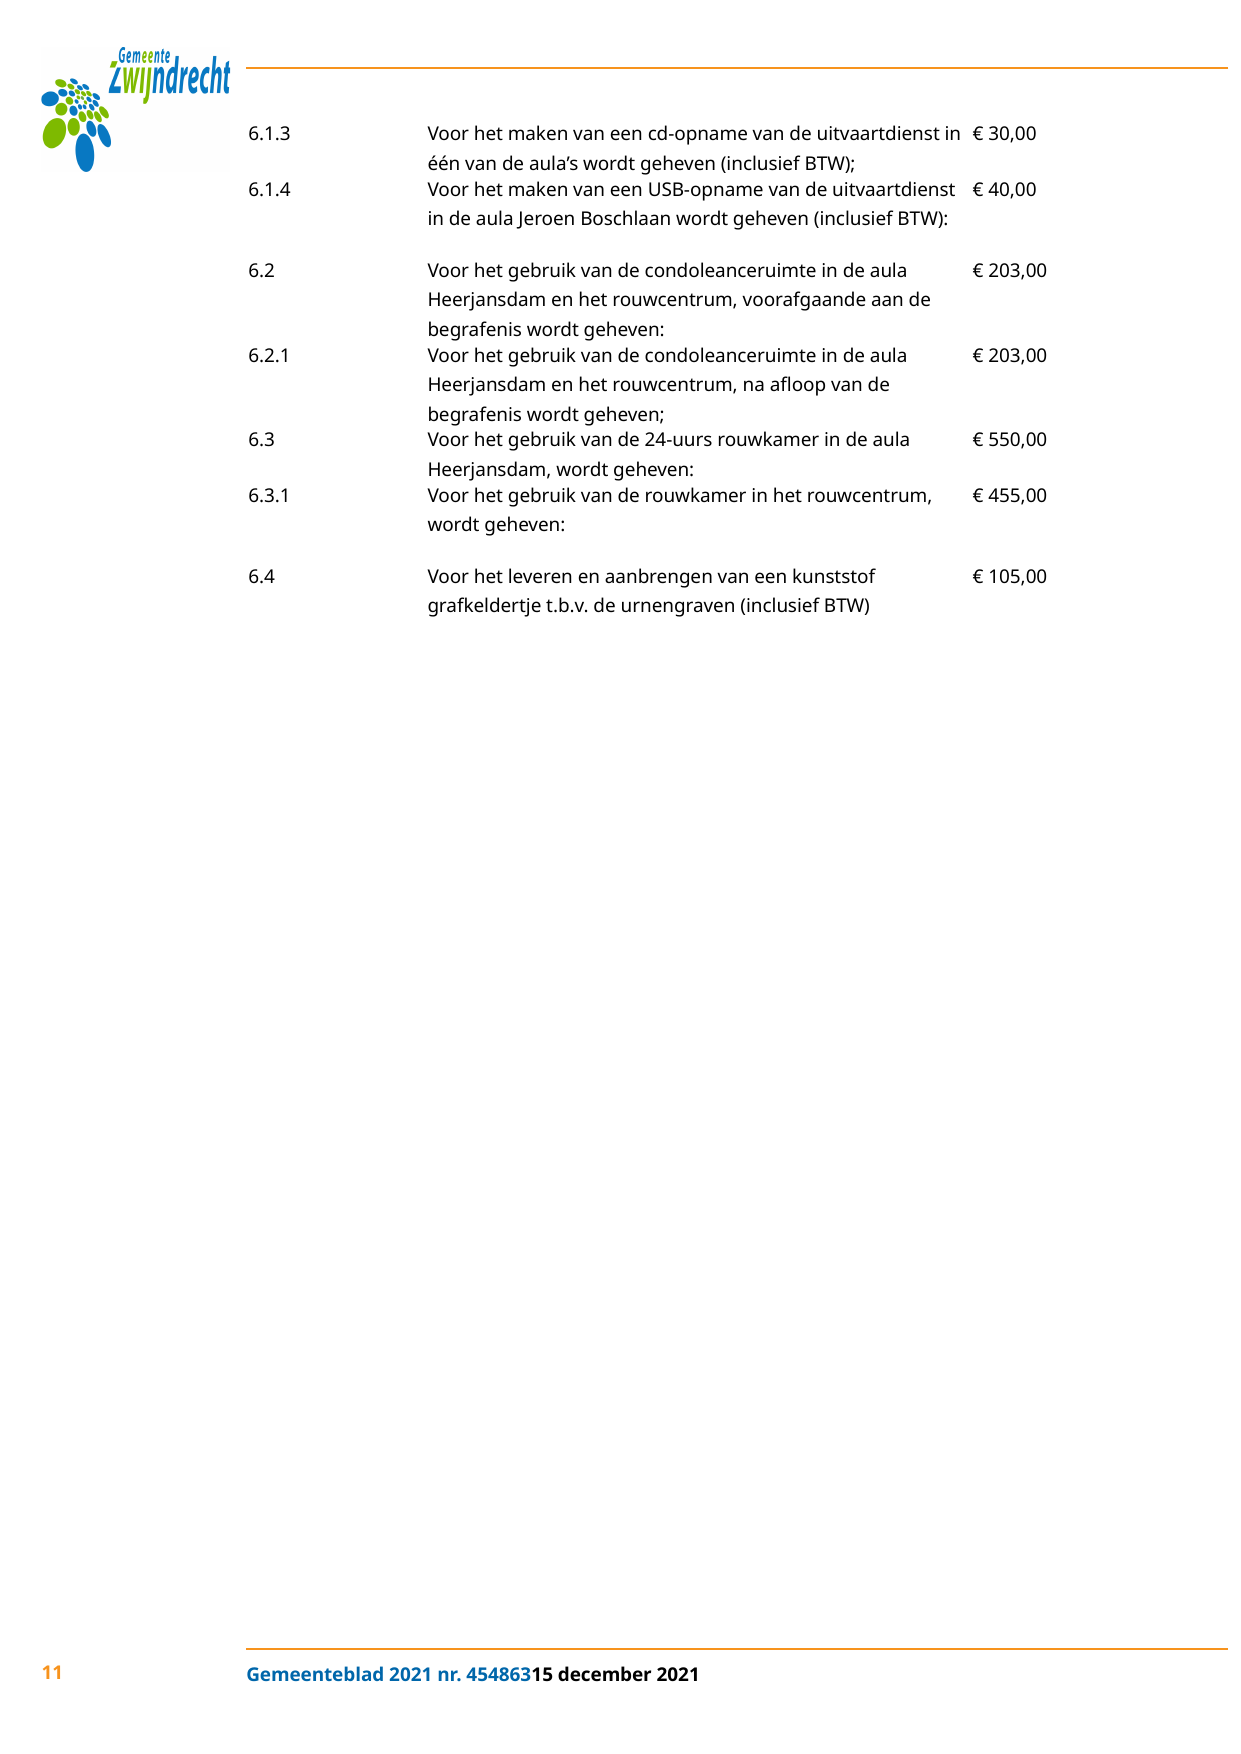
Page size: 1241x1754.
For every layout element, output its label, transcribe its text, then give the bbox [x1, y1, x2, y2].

table_cell [427, 95, 972, 121]
table_cell € 30,00 [973, 121, 1152, 176]
table_cell Voor het gebruik van de rouwkamer in het rouwcentrum, wordt geheven: [427, 482, 972, 537]
table_cell 6.4 [248, 563, 427, 618]
table_cell € 455,00 [973, 482, 1152, 537]
table_cell 6.2 [248, 257, 427, 342]
table_cell € 40,00 [973, 176, 1152, 231]
table_cell Voor het leveren en aanbrengen van een kunststof grafkeldertje t.b.v. de urnengraven (inclusief BTW) [427, 563, 972, 618]
picture [41, 47, 231, 172]
table_cell 6.3.1 [248, 482, 427, 537]
table_cell € 550,00 [973, 427, 1152, 482]
table_cell [427, 537, 972, 563]
table_cell Voor het gebruik van de condoleanceruimte in de aula Heerjansdam en het rouwcentrum, voorafgaande aan de begrafenis wordt geheven: [427, 257, 972, 342]
table_cell [248, 95, 427, 121]
table_cell [248, 231, 427, 257]
table_cell [427, 231, 972, 257]
table_cell 6.3 [248, 427, 427, 482]
table_cell [248, 537, 427, 563]
table_cell 6.1.3 [248, 121, 427, 176]
table_cell 6.1.4 [248, 176, 427, 231]
table_cell [973, 537, 1152, 563]
table_cell [973, 231, 1152, 257]
table_cell € 203,00 [973, 342, 1152, 427]
table_cell Voor het maken van een cd-opname van de uitvaartdienst in één van de aula’s wordt geheven (inclusief BTW); [427, 121, 972, 176]
table_cell 6.2.1 [248, 342, 427, 427]
table_cell € 203,00 [973, 257, 1152, 342]
table_cell Voor het maken van een USB-opname van de uitvaartdienst in de aula Jeroen Boschlaan wordt geheven (inclusief BTW): [427, 176, 972, 231]
table_cell Voor het gebruik van de condoleanceruimte in de aula Heerjansdam en het rouwcentrum, na afloop van de begrafenis wordt geheven; [427, 342, 972, 427]
table_cell Voor het gebruik van de 24-uurs rouwkamer in de aula Heerjansdam, wordt geheven: [427, 427, 972, 482]
table_cell [973, 95, 1152, 121]
table_cell € 105,00 [973, 563, 1152, 618]
